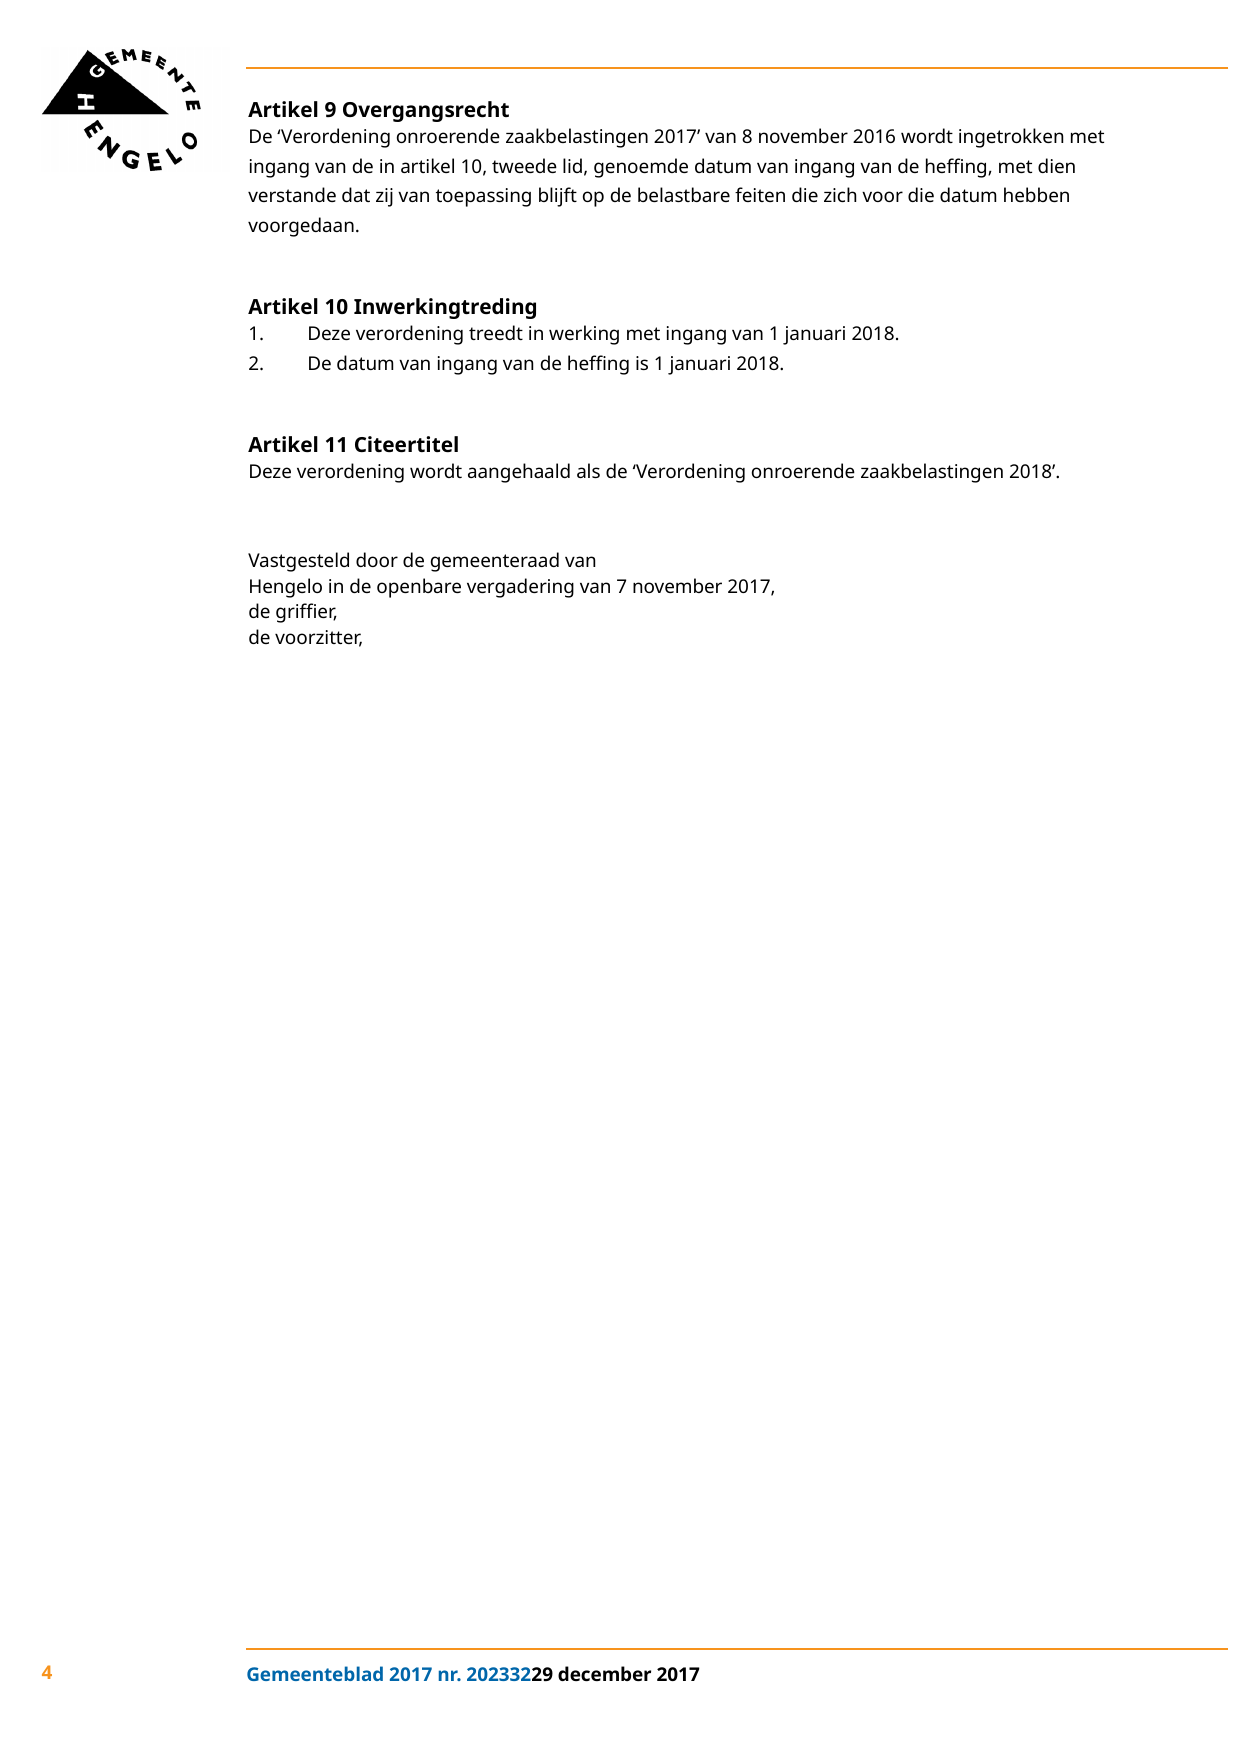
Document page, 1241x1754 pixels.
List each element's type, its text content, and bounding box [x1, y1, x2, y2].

picture [41, 47, 231, 172]
text Vastgesteld door de gemeenteraad van [248, 547, 1152, 573]
text Hengelo in de openbare vergadering van 7 november 2017, [248, 573, 1152, 599]
text de voorzitter, [248, 624, 1152, 650]
text De ‘Verordening onroerende zaakbelastingen 2017’ van 8 november 2016 wordt ingetrokken met ingang van de in artikel 10, tweede lid, genoemde datum van ingang van de heffing, met dien verstande dat zij van toepassing blijft op de belastbare feiten die zich voor die datum hebben voorgedaan. [248, 123, 1152, 238]
text Deze verordening wordt aangehaald als de ‘Verordening onroerende zaakbelastingen 2018’. [248, 458, 1152, 484]
list Deze verordening treedt in werking met ingang van 1 januari 2018. [248, 320, 1152, 346]
text Artikel 9 Overgangsrecht [248, 95, 1152, 123]
list De datum van ingang van de heffing is 1 januari 2018. [248, 350, 1152, 376]
text Artikel 11 Citeertitel [248, 430, 1152, 458]
text de griffier, [248, 599, 1152, 624]
text Artikel 10 Inwerkingtreding [248, 292, 1152, 320]
